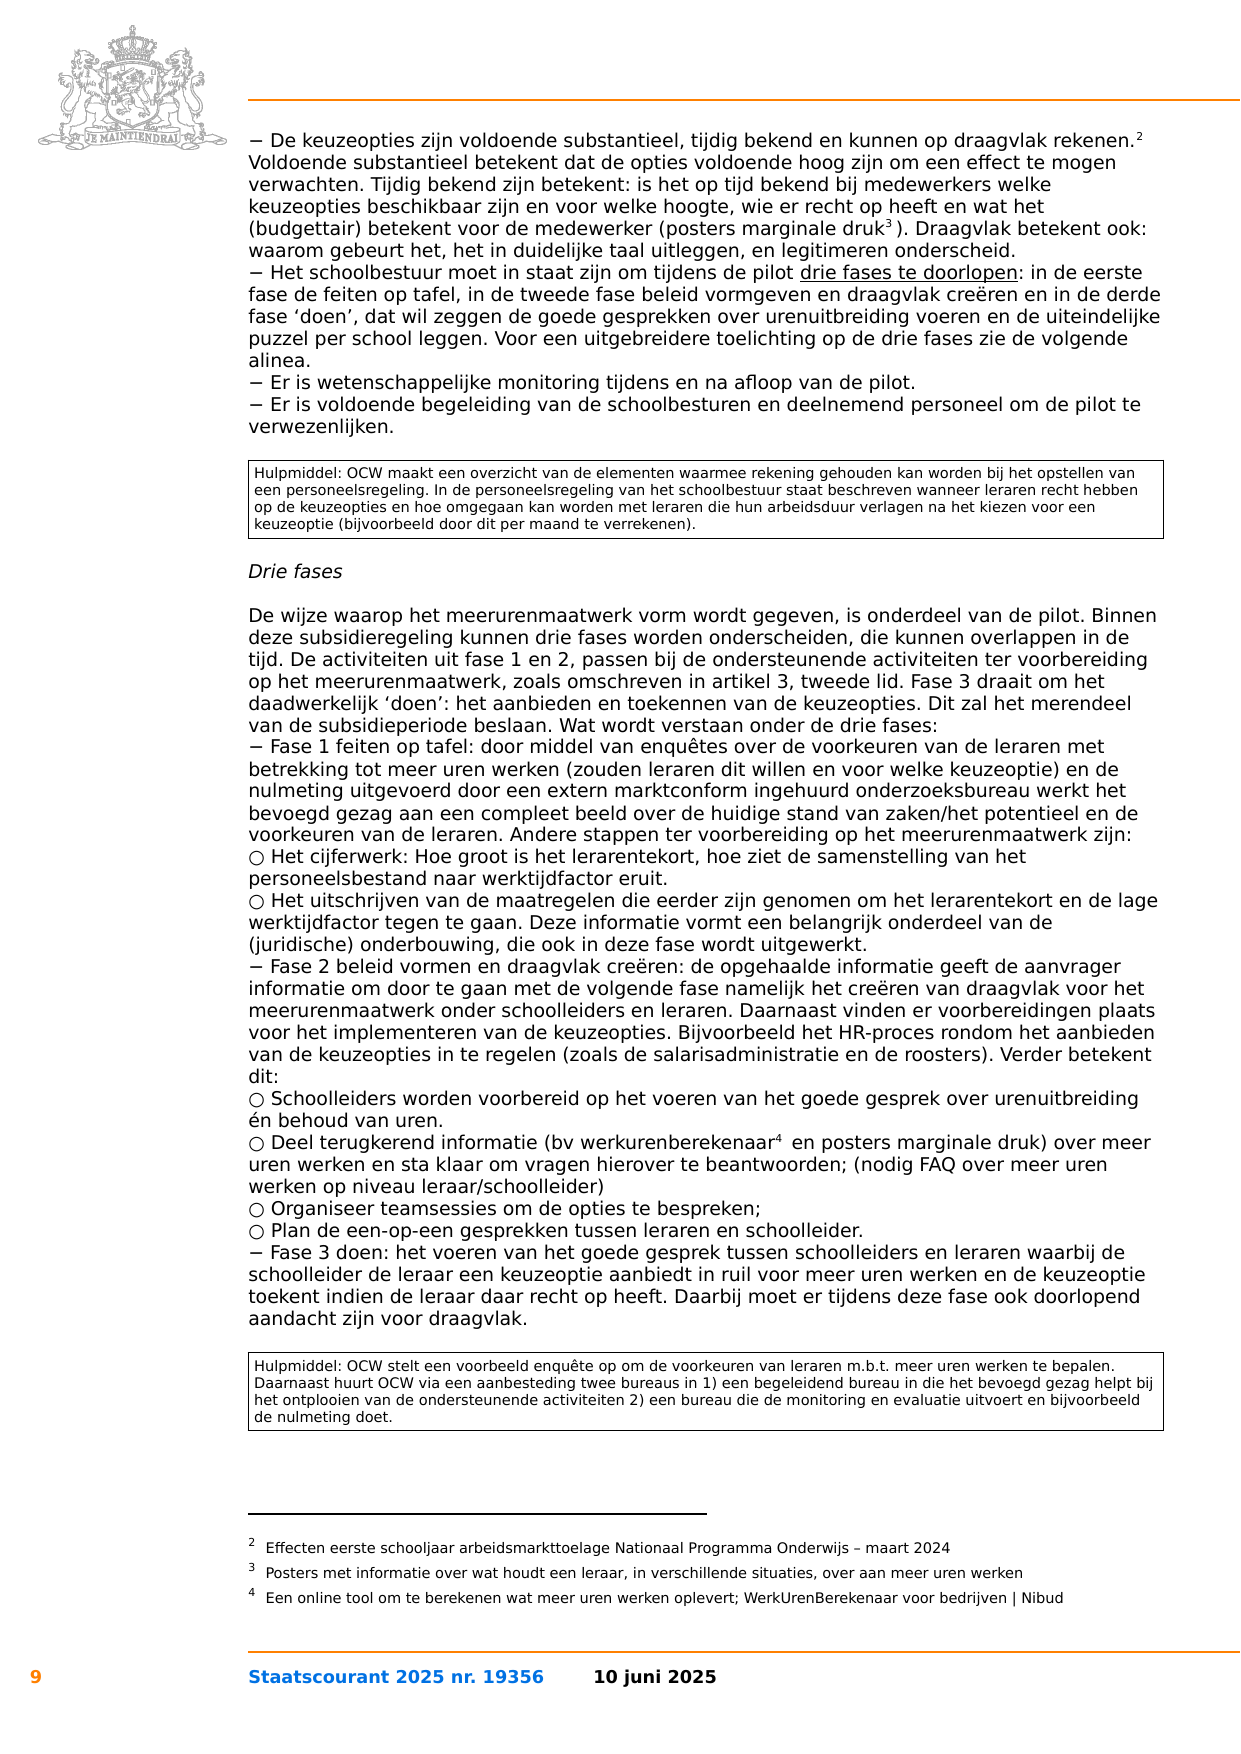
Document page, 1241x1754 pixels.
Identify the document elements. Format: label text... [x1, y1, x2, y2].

subtitle Drie fases [248, 561, 1163, 583]
text − Het schoolbestuur moet in staat zijn om tijdens de pilot drie fases te doorlopen: in de eerste fase de feiten op tafel, in de tweede fase beleid vormgeven en draagvlak creëren en in de derde fase ‘doen’, dat wil zeggen de goede gesprekken over urenuitbreiding voeren en de uiteindelijke puzzel per school leggen. Voor een uitgebreidere toelichting op de drie fases zie de volgende alinea. [248, 262, 1163, 372]
text Effecten eerste schooljaar arbeidsmarkttoelage Nationaal Programma Onderwijs – maart 2024 [248, 1536, 1163, 1558]
text ○ Plan de een-op-een gesprekken tussen leraren en schoolleider. [248, 1220, 1163, 1242]
text − Er is wetenschappelijke monitoring tijdens en na afloop van de pilot. [248, 372, 1163, 394]
text Een online tool om te berekenen wat meer uren werken oplevert; WerkUrenBerekenaar voor bedrijven | Nibud [248, 1586, 1163, 1608]
picture [38, 25, 227, 150]
table_header Hulpmiddel: OCW maakt een overzicht van de elementen waarmee rekening gehouden kan worden bij het opstellen van een personeelsregeling. In de personeelsregeling van het schoolbestuur staat beschreven wanneer leraren recht hebben op de keuzeopties en hoe omgegaan kan worden met leraren die hun arbeidsduur verlagen na het kiezen voor een keuzeoptie (bijvoorbeeld door dit per maand te verrekenen). [249, 461, 1163, 538]
text − Er is voldoende begeleiding van de schoolbesturen en deelnemend personeel om de pilot te verwezenlijken. [248, 394, 1163, 438]
text De wijze waarop het meerurenmaatwerk vorm wordt gegeven, is onderdeel van de pilot. Binnen deze subsidieregeling kunnen drie fases worden onderscheiden, die kunnen overlappen in de tijd. De activiteiten uit fase 1 en 2, passen bij de ondersteunende activiteiten ter voorbereiding op het meerurenmaatwerk, zoals omschreven in artikel 3, tweede lid. Fase 3 draait om het daadwerkelijk ‘doen’: het aanbieden en toekennen van de keuzeopties. Dit zal het merendeel van de subsidieperiode beslaan. Wat wordt verstaan onder de drie fases: [248, 604, 1163, 736]
text − Fase 3 doen: het voeren van het goede gesprek tussen schoolleiders en leraren waarbij de schoolleider de leraar een keuzeoptie aanbiedt in ruil voor meer uren werken en de keuzeoptie toekent indien de leraar daar recht op heeft. Daarbij moet er tijdens deze fase ook doorlopend aandacht zijn voor draagvlak. [248, 1242, 1163, 1330]
text ○ Het cijferwerk: Hoe groot is het lerarentekort, hoe ziet de samenstelling van het personeelsbestand naar werktijdfactor eruit. [248, 846, 1163, 890]
text − De keuzeopties zijn voldoende substantieel, tijdig bekend en kunnen op draagvlak rekenen. Voldoende substantieel betekent dat de opties voldoende hoog zijn om een effect te mogen verwachten. Tijdig bekend zijn betekent: is het op tijd bekend bij medewerkers welke keuzeopties beschikbaar zijn en voor welke hoogte, wie er recht op heeft en wat het (budgettair) betekent voor de medewerker (posters marginale druk). Draagvlak betekent ook: waarom gebeurt het, het in duidelijke taal uitleggen, en legitimeren onderscheid. [248, 130, 1163, 262]
text − Fase 2 beleid vormen en draagvlak creëren: de opgehaalde informatie geeft de aanvrager informatie om door te gaan met de volgende fase namelijk het creëren van draagvlak voor het meerurenmaatwerk onder schoolleiders en leraren. Daarnaast vinden er voorbereidingen plaats voor het implementeren van de keuzeopties. Bijvoorbeeld het HR-proces rondom het aanbieden van de keuzeopties in te regelen (zoals de salarisadministratie en de roosters). Verder betekent dit: [248, 956, 1163, 1088]
table_header Hulpmiddel: OCW stelt een voorbeeld enquête op om de voorkeuren van leraren m.b.t. meer uren werken te bepalen. Daarnaast huurt OCW via een aanbesteding twee bureaus in 1) een begeleidend bureau in die het bevoegd gezag helpt bij het ontplooien van de ondersteunende activiteiten 2) een bureau die de monitoring en evaluatie uitvoert en bijvoorbeeld de nulmeting doet. [249, 1353, 1163, 1430]
text ○ Organiseer teamsessies om de opties te bespreken; [248, 1198, 1163, 1220]
text Posters met informatie over wat houdt een leraar, in verschillende situaties, over aan meer uren werken [248, 1561, 1163, 1583]
text − Fase 1 feiten op tafel: door middel van enquêtes over de voorkeuren van de leraren met betrekking tot meer uren werken (zouden leraren dit willen en voor welke keuzeoptie) en de nulmeting uitgevoerd door een extern marktconform ingehuurd onderzoeksbureau werkt het bevoegd gezag aan een compleet beeld over de huidige stand van zaken/het potentieel en de voorkeuren van de leraren. Andere stappen ter voorbereiding op het meerurenmaatwerk zijn: [248, 736, 1163, 846]
text ○ Het uitschrijven van de maatregelen die eerder zijn genomen om het lerarentekort en de lage werktijdfactor tegen te gaan. Deze informatie vormt een belangrijk onderdeel van de (juridische) onderbouwing, die ook in deze fase wordt uitgewerkt. [248, 890, 1163, 956]
text ○ Schoolleiders worden voorbereid op het voeren van het goede gesprek over urenuitbreiding én behoud van uren. [248, 1088, 1163, 1132]
text ○ Deel terugkerend informatie (bv werkurenberekenaar en posters marginale druk) over meer uren werken en sta klaar om vragen hierover te beantwoorden; (nodig FAQ over meer uren werken op niveau leraar/schoolleider) [248, 1132, 1163, 1198]
